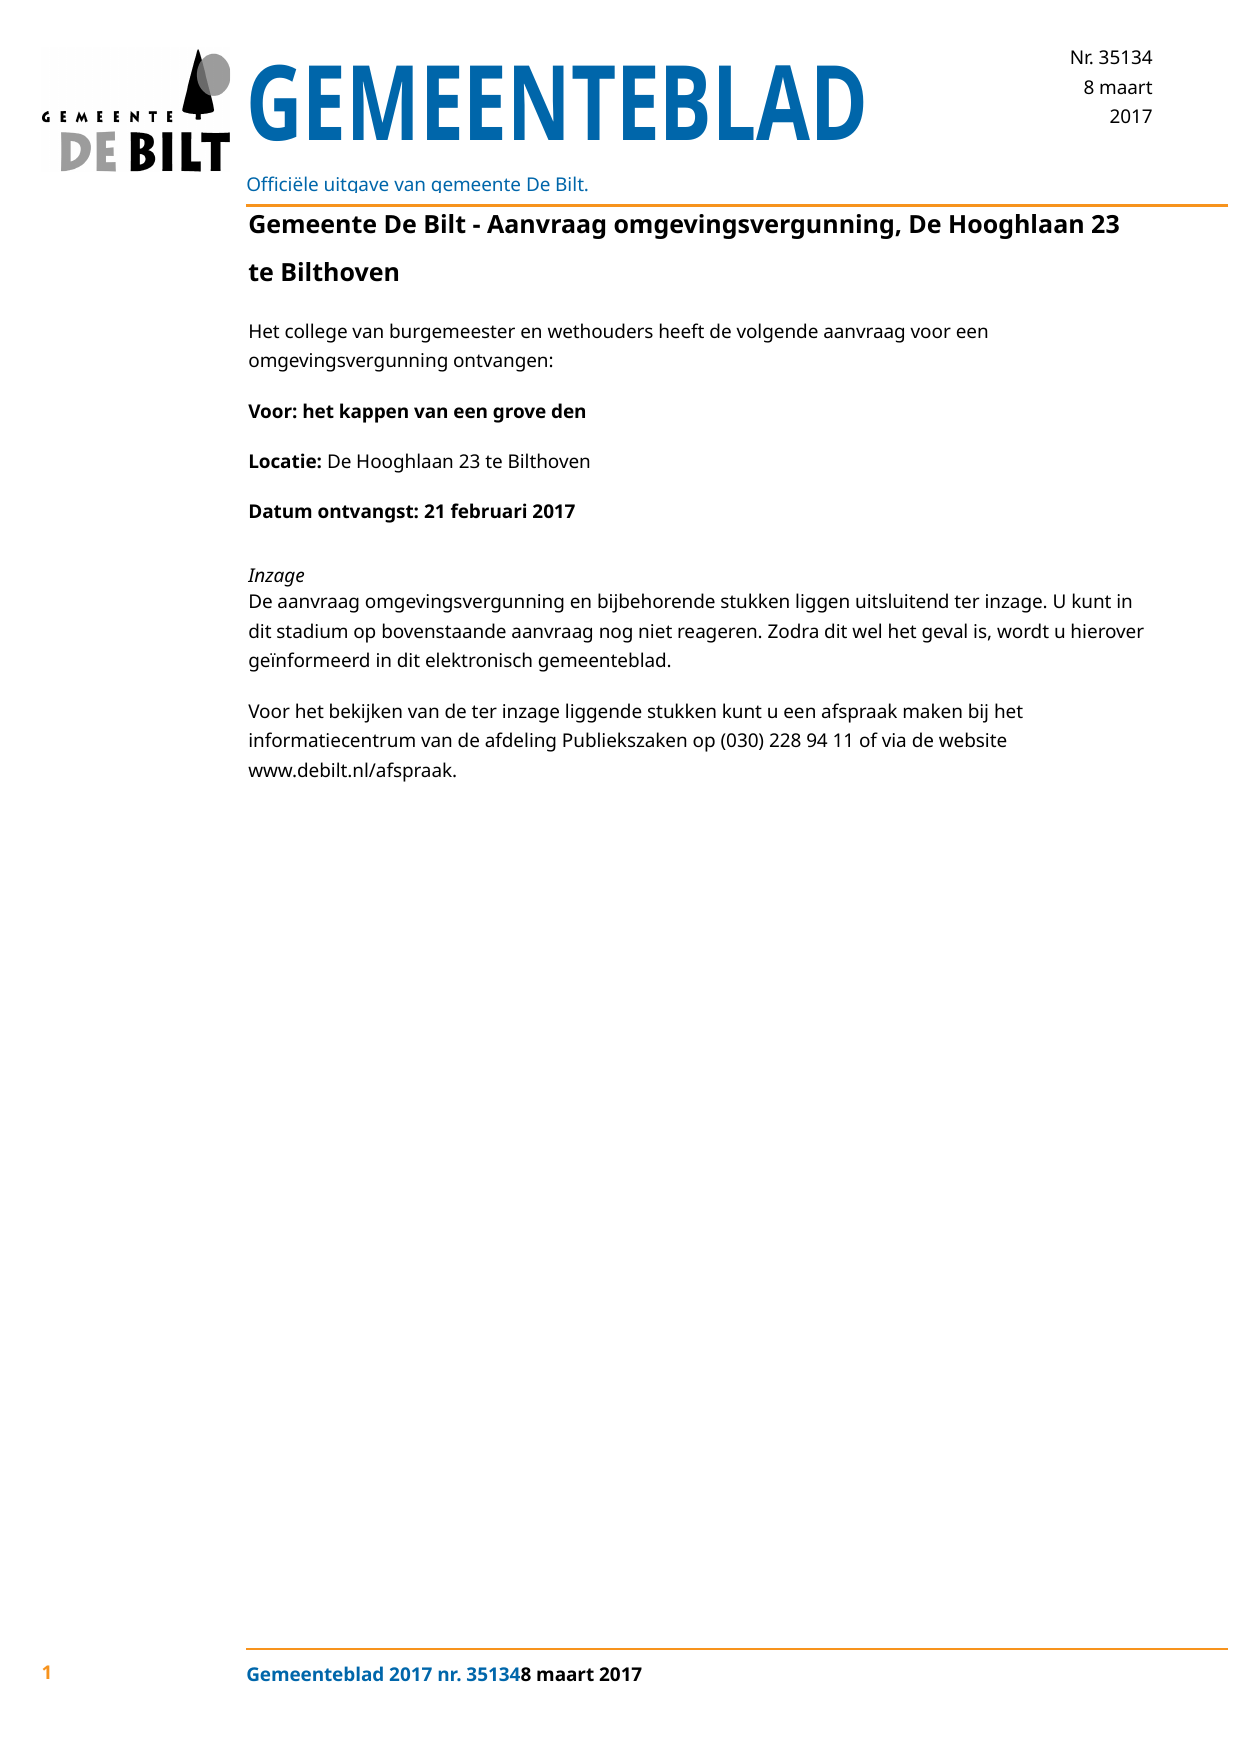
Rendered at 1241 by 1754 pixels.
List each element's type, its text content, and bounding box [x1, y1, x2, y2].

text Gemeente De Bilt - Aanvraag omgevingsvergunning, De Hooghlaan 23 te Bilthoven [248, 207, 1152, 288]
text Inzage [248, 563, 1152, 588]
text Het college van burgemeester en wethouders heeft de volgende aanvraag voor een omgevingsvergunning ontvangen: [248, 318, 1152, 373]
text Voor het bekijken van de ter inzage liggende stukken kunt u een afspraak maken bij het informatiecentrum van de afdeling Publiekszaken op (030) 228 94 11 of via de website www.debilt.nl/afspraak. [248, 698, 1152, 783]
text Locatie: De Hooghlaan 23 te Bilthoven [248, 448, 1152, 474]
picture [41, 47, 231, 172]
text Datum ontvangst: 21 februari 2017 [248, 499, 1152, 524]
text Voor: het kappen van een grove den [248, 398, 1152, 424]
text De aanvraag omgevingsvergunning en bijbehorende stukken liggen uitsluitend ter inzage. U kunt in dit stadium op bovenstaande aanvraag nog niet reageren. Zodra dit wel het geval is, wordt u hierover geïnformeerd in dit elektronisch gemeenteblad. [248, 588, 1152, 673]
